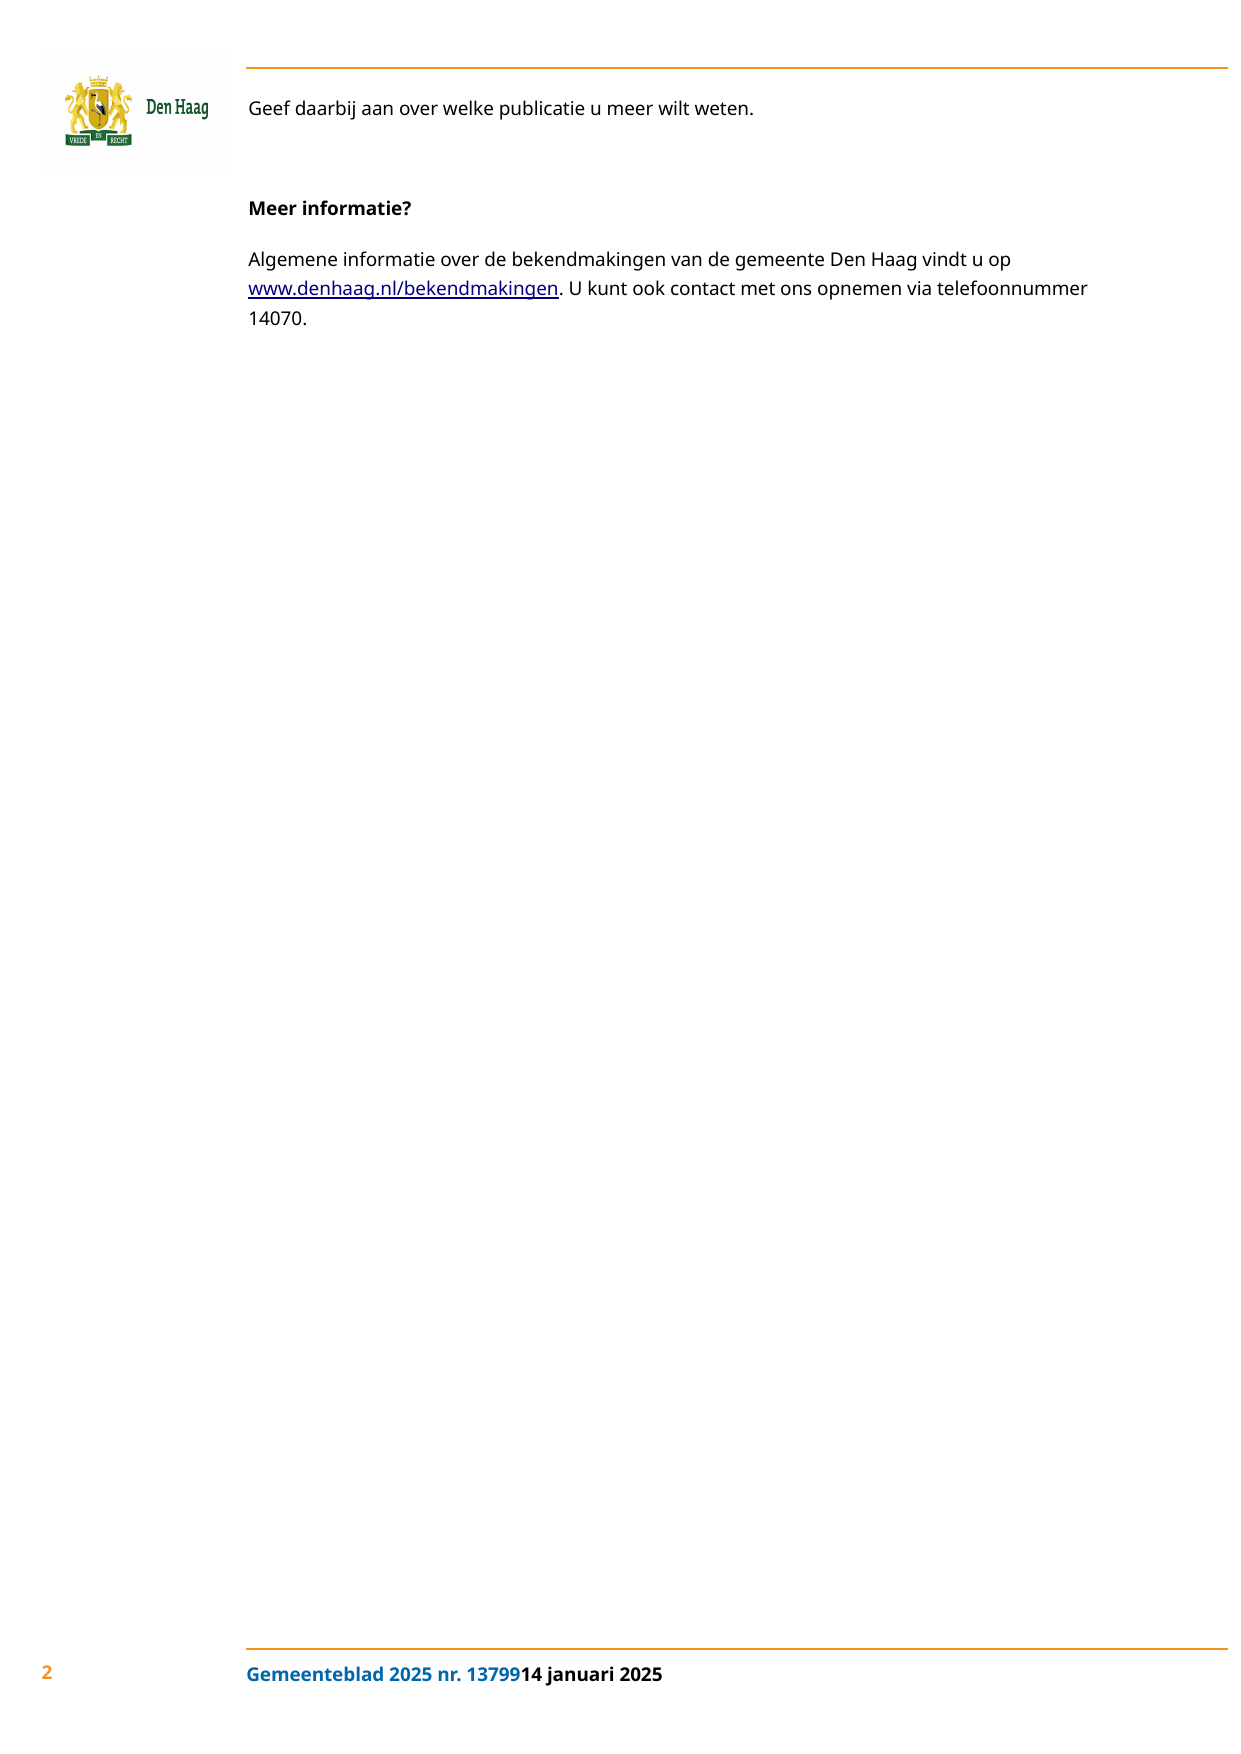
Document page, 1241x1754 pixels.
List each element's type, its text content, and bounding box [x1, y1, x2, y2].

text Geef daarbij aan over welke publicatie u meer wilt weten. [248, 95, 1152, 121]
text Meer informatie? [248, 196, 1152, 221]
text Algemene informatie over de bekendmakingen van de gemeente Den Haag vindt u op www.denhaag.nl/bekendmakingen. U kunt ook contact met ons opnemen via telefoonnummer 14070. [248, 246, 1152, 331]
picture [41, 47, 231, 172]
